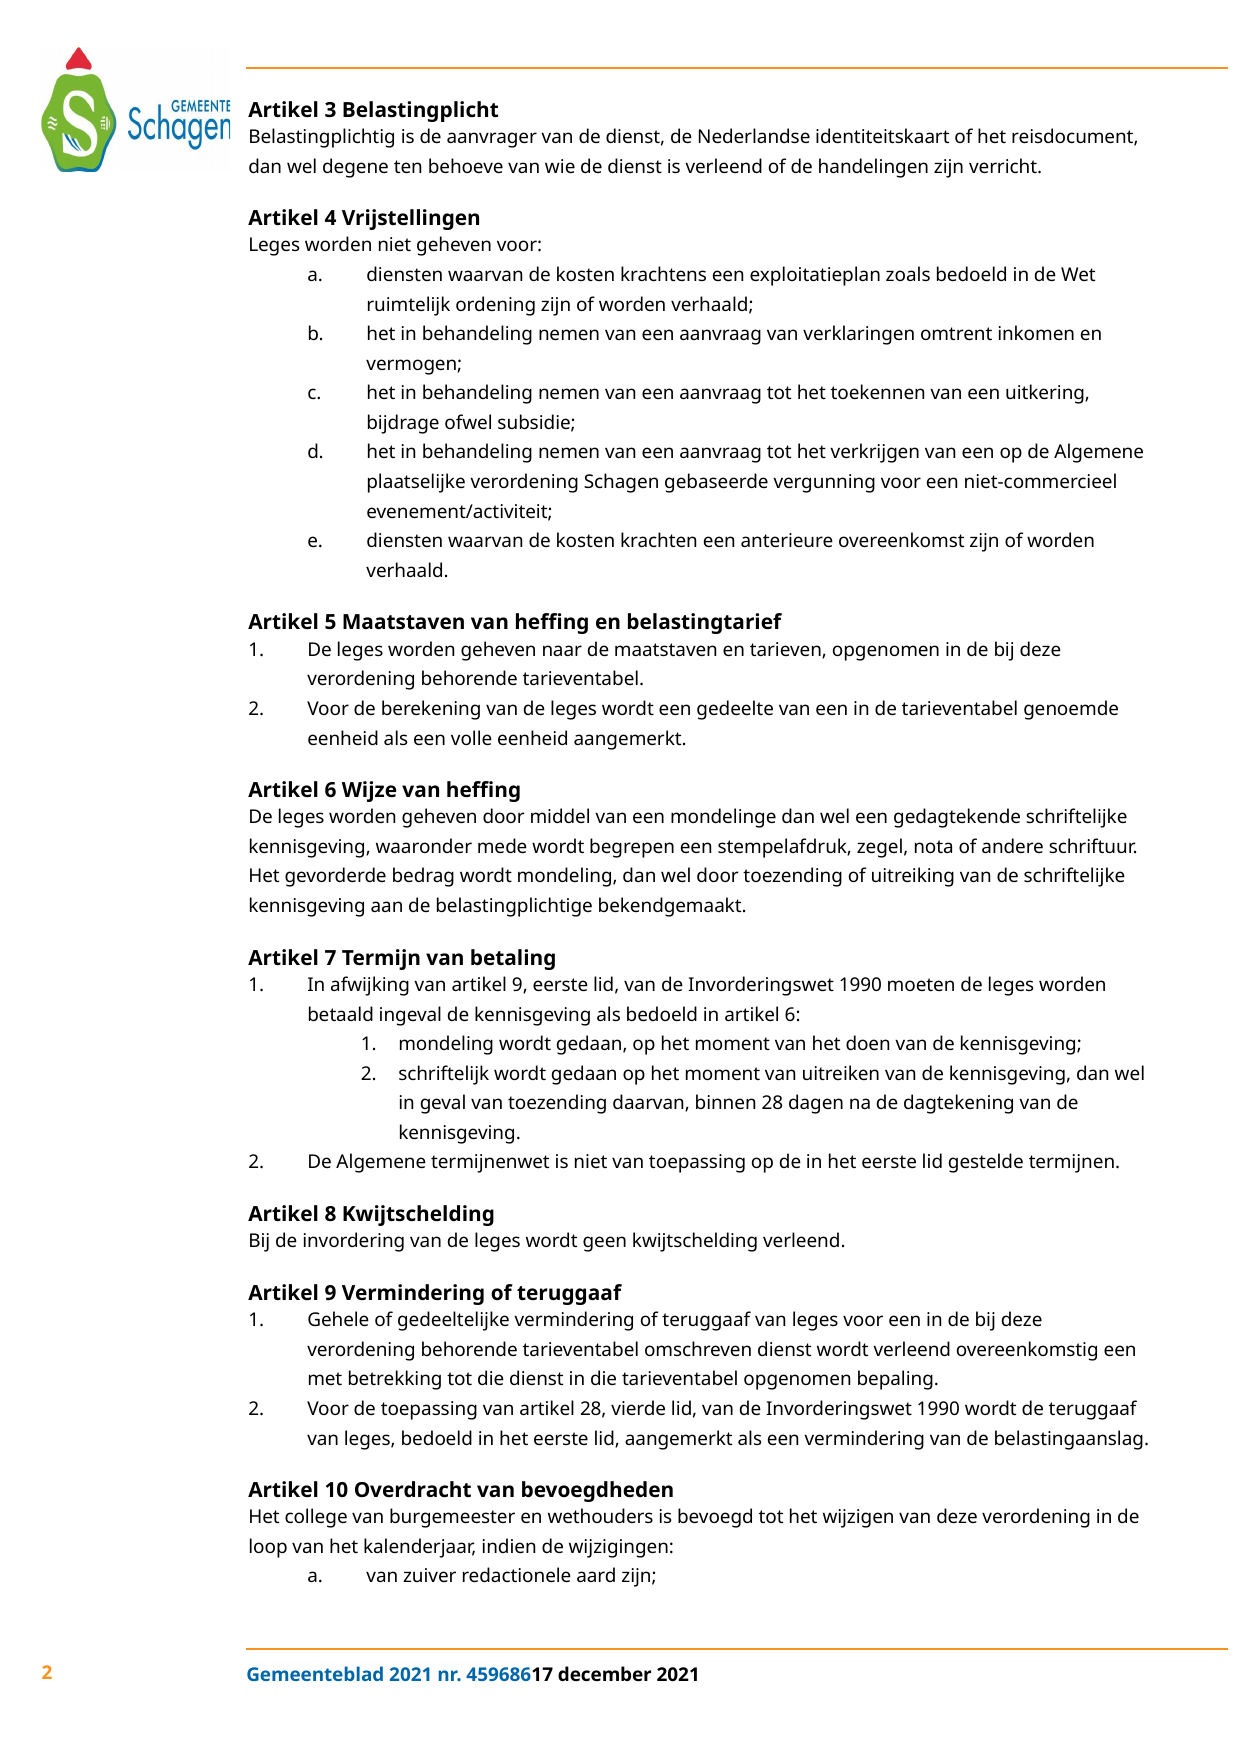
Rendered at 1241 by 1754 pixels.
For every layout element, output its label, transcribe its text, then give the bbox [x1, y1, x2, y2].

text Artikel 8 Kwijtschelding [248, 1199, 1152, 1227]
list Voor de toepassing van artikel 28, vierde lid, van de Invorderingswet 1990 wordt de teruggaaf van leges, bedoeld in het eerste lid, aangemerkt als een vermindering van de belastingaanslag. [248, 1395, 1152, 1450]
text Artikel 3 Belastingplicht [248, 95, 1152, 123]
text Het college van burgemeester en wethouders is bevoegd tot het wijzigen van deze verordening in de loop van het kalenderjaar, indien de wijzigingen: [248, 1503, 1152, 1559]
list schriftelijk wordt gedaan op het moment van uitreiken van de kennisgeving, dan wel in geval van toezending daarvan, binnen 28 dagen na de dagtekening van de kennisgeving. [361, 1060, 1152, 1145]
list mondeling wordt gedaan, op het moment van het doen van de kennisgeving; [361, 1030, 1152, 1056]
text Artikel 10 Overdracht van bevoegdheden [248, 1475, 1152, 1503]
list het in behandeling nemen van een aanvraag tot het verkrijgen van een op de Algemene plaatselijke verordening Schagen gebaseerde vergunning voor een niet-commercieel evenement/activiteit; [307, 439, 1152, 524]
text Belastingplichtig is de aanvrager van de dienst, de Nederlandse identiteitskaart of het reisdocument, dan wel degene ten behoeve van wie de dienst is verleend of de handelingen zijn verricht. [248, 123, 1152, 178]
picture [41, 47, 231, 172]
list De leges worden geheven naar de maatstaven en tarieven, opgenomen in de bij deze verordening behorende tarieventabel. [248, 636, 1152, 691]
text Artikel 6 Wijze van heffing [248, 775, 1152, 803]
list het in behandeling nemen van een aanvraag van verklaringen omtrent inkomen en vermogen; [307, 320, 1152, 376]
text Artikel 4 Vrijstellingen [248, 203, 1152, 232]
list De Algemene termijnenwet is niet van toepassing op de in het eerste lid gestelde termijnen. [248, 1149, 1152, 1174]
list het in behandeling nemen van een aanvraag tot het toekennen van een uitkering, bijdrage ofwel subsidie; [307, 379, 1152, 435]
text Artikel 9 Vermindering of teruggaaf [248, 1278, 1152, 1306]
list diensten waarvan de kosten krachten een anterieure overeenkomst zijn of worden verhaald. [307, 527, 1152, 583]
text Leges worden niet geheven voor: [248, 232, 1152, 257]
list van zuiver redactionele aard zijn; [307, 1563, 1152, 1588]
text Artikel 7 Termijn van betaling [248, 943, 1152, 971]
list Gehele of gedeeltelijke vermindering of teruggaaf van leges voor een in de bij deze verordening behorende tarieventabel omschreven dienst wordt verleend overeenkomstig een met betrekking tot die dienst in die tarieventabel opgenomen bepaling. [248, 1306, 1152, 1391]
list In afwijking van artikel 9, eerste lid, van de Invorderingswet 1990 moeten de leges worden betaald ingeval de kennisgeving als bedoeld in artikel 6: [248, 971, 1152, 1026]
text Bij de invordering van de leges wordt geen kwijtschelding verleend. [248, 1227, 1152, 1253]
text Artikel 5 Maatstaven van heffing en belastingtarief [248, 607, 1152, 636]
list diensten waarvan de kosten krachtens een exploitatieplan zoals bedoeld in de Wet ruimtelijk ordening zijn of worden verhaald; [307, 261, 1152, 317]
text De leges worden geheven door middel van een mondelinge dan wel een gedagtekende schriftelijke kennisgeving, waaronder mede wordt begrepen een stempelafdruk, zegel, nota of andere schriftuur. Het gevorderde bedrag wordt mondeling, dan wel door toezending of uitreiking van de schriftelijke kennisgeving aan de belastingplichtige bekendgemaakt. [248, 803, 1152, 918]
list Voor de berekening van de leges wordt een gedeelte van een in de tarieventabel genoemde eenheid als een volle eenheid aangemerkt. [248, 695, 1152, 750]
